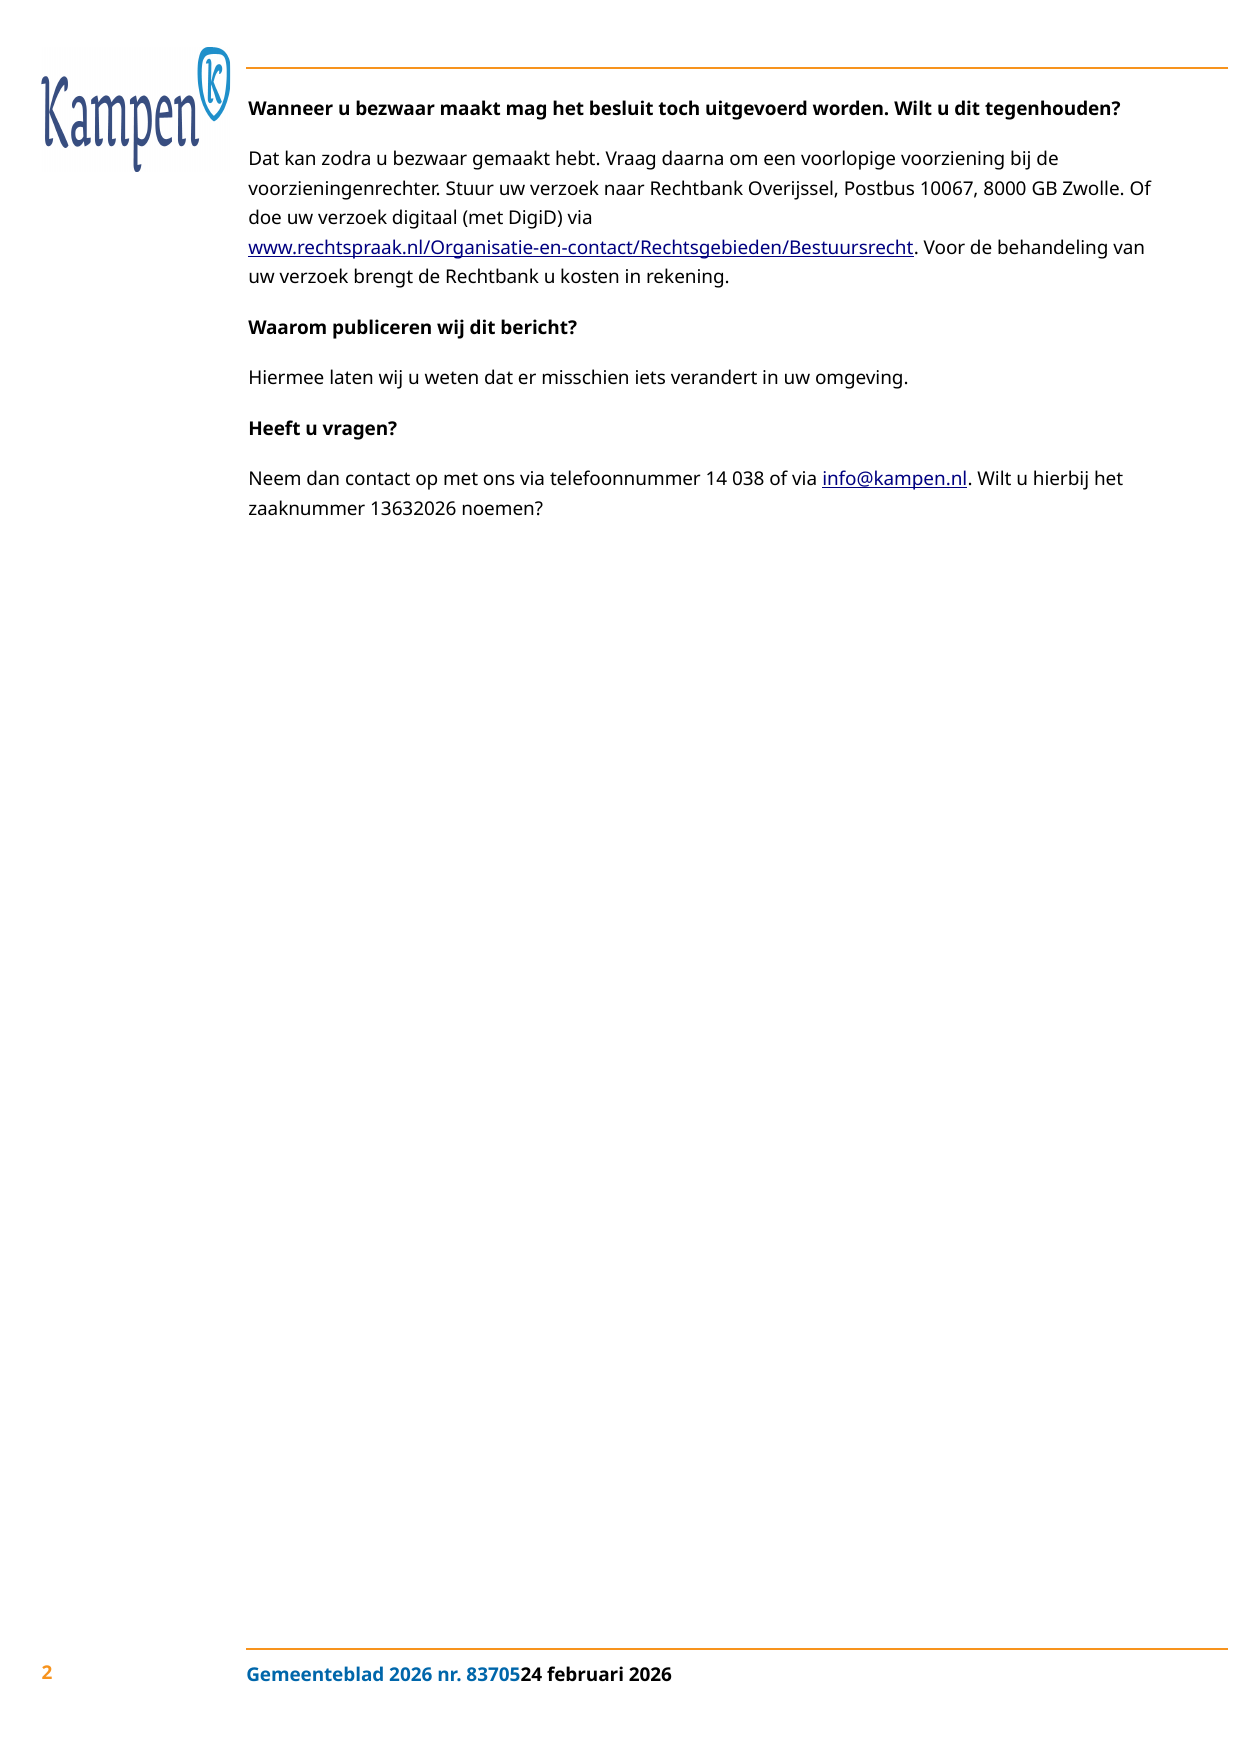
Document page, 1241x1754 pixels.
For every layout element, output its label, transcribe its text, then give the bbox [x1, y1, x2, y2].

text Hiermee laten wij u weten dat er misschien iets verandert in uw omgeving. [248, 364, 1152, 390]
picture [41, 47, 231, 172]
text Waarom publiceren wij dit bericht? [248, 314, 1152, 340]
text Neem dan contact op met ons via telefoonnummer 14 038 of via info@kampen.nl. Wilt u hierbij het zaaknummer 13632026 noemen? [248, 465, 1152, 521]
text Wanneer u bezwaar maakt mag het besluit toch uitgevoerd worden. Wilt u dit tegenhouden? [248, 95, 1152, 121]
text Heeft u vragen? [248, 415, 1152, 441]
text Dat kan zodra u bezwaar gemaakt hebt. Vraag daarna om een voorlopige voorziening bij de voorzieningenrechter. Stuur uw verzoek naar Rechtbank Overijssel, Postbus 10067, 8000 GB Zwolle. Of doe uw verzoek digitaal (met DigiD) via www.rechtspraak.nl/Organisatie-en-contact/Rechtsgebieden/Bestuursrecht. Voor de behandeling van uw verzoek brengt de Rechtbank u kosten in rekening. [248, 145, 1152, 289]
